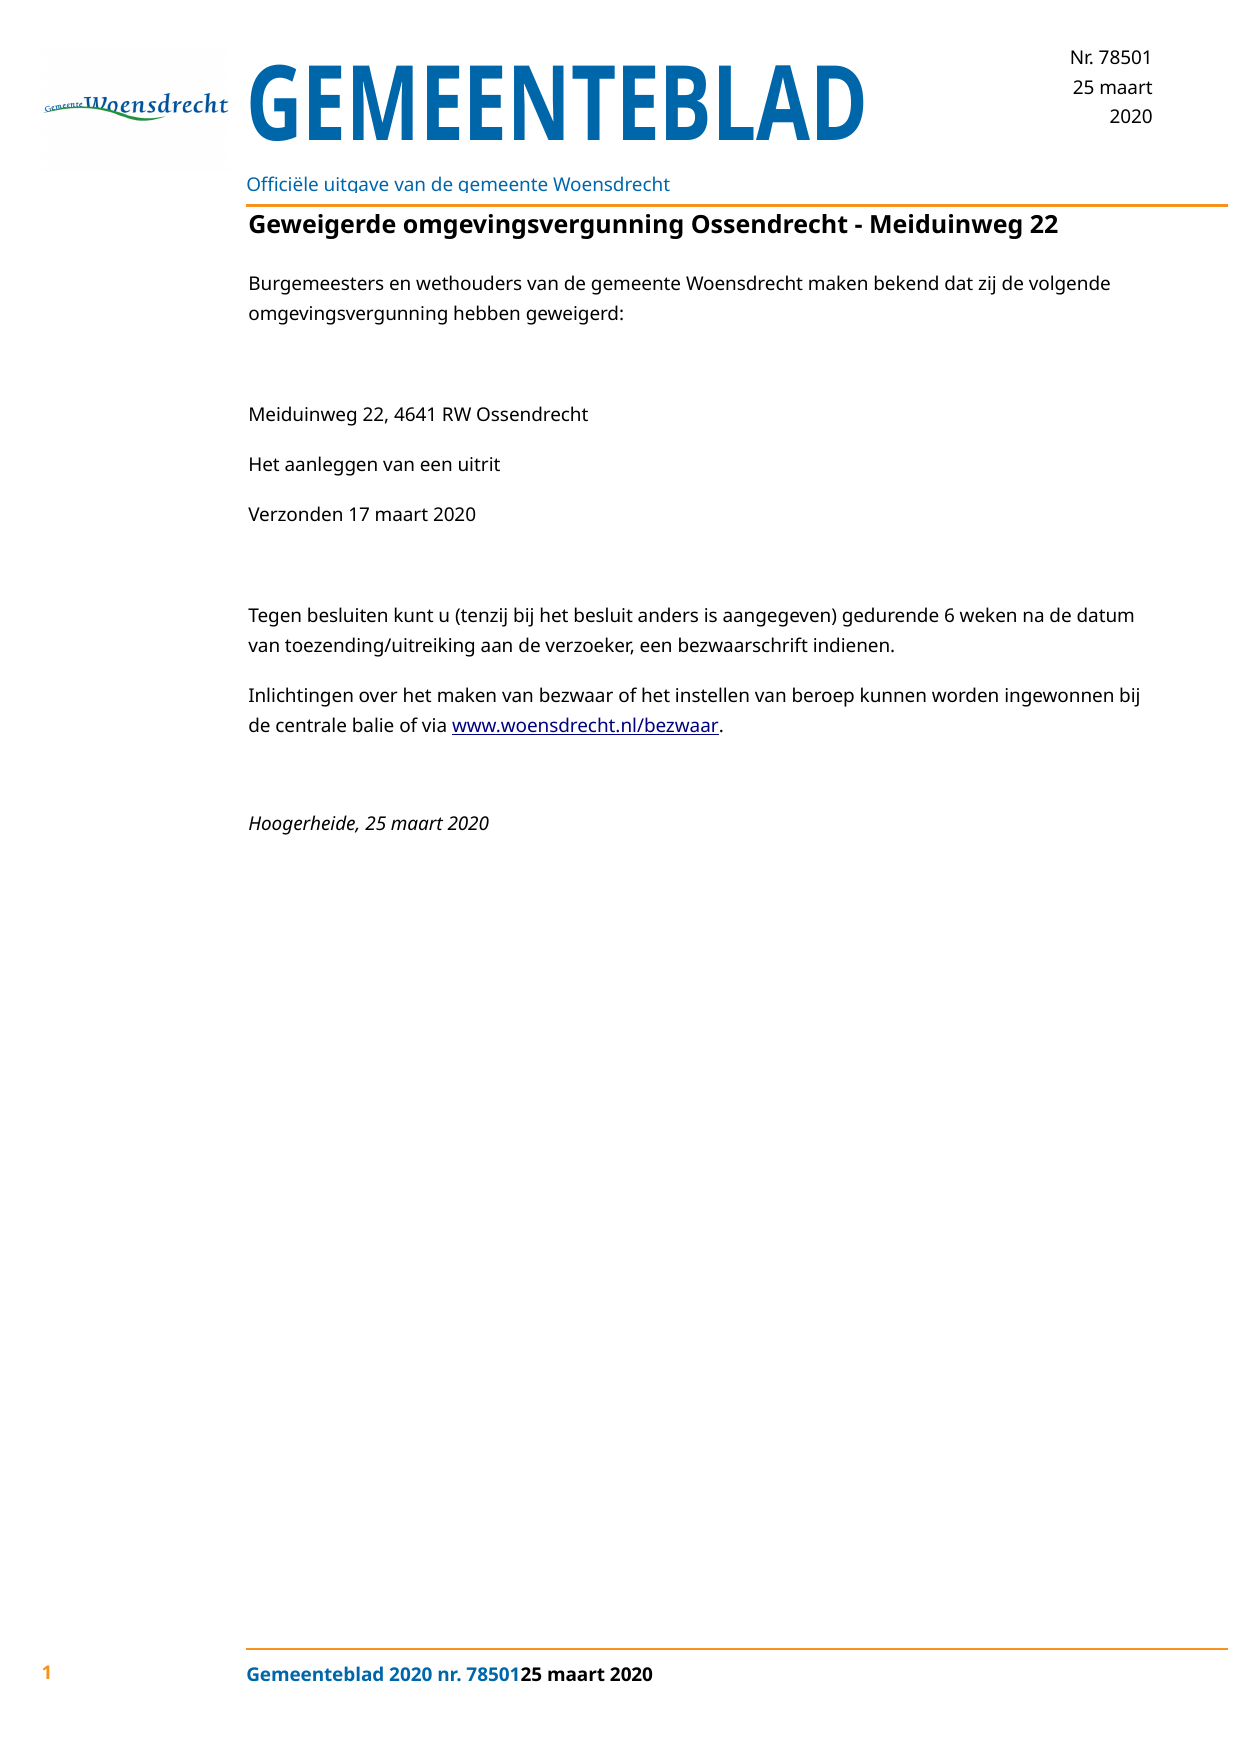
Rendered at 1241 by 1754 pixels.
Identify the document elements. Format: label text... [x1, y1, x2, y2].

picture [41, 47, 231, 172]
text Geweigerde omgevingsvergunning Ossendrecht - Meiduinweg 22 [248, 207, 1152, 241]
text Burgemeesters en wethouders van de gemeente Woensdrecht maken bekend dat zij de volgende omgevingsvergunning hebben geweigerd: [248, 270, 1152, 326]
text Hoogerheide, 25 maart 2020 [248, 810, 1152, 836]
text Verzonden 17 maart 2020 [248, 502, 1152, 527]
text Het aanleggen van een uitrit [248, 451, 1152, 477]
text Inlichtingen over het maken van bezwaar of het instellen van beroep kunnen worden ingewonnen bij de centrale balie of via www.woensdrecht.nl/bezwaar. [248, 682, 1152, 738]
text Tegen besluiten kunt u (tenzij bij het besluit anders is aangegeven) gedurende 6 weken na de datum van toezending/uitreiking aan de verzoeker, een bezwaarschrift indienen. [248, 602, 1152, 658]
text Meiduinweg 22, 4641 RW Ossendrecht [248, 401, 1152, 426]
